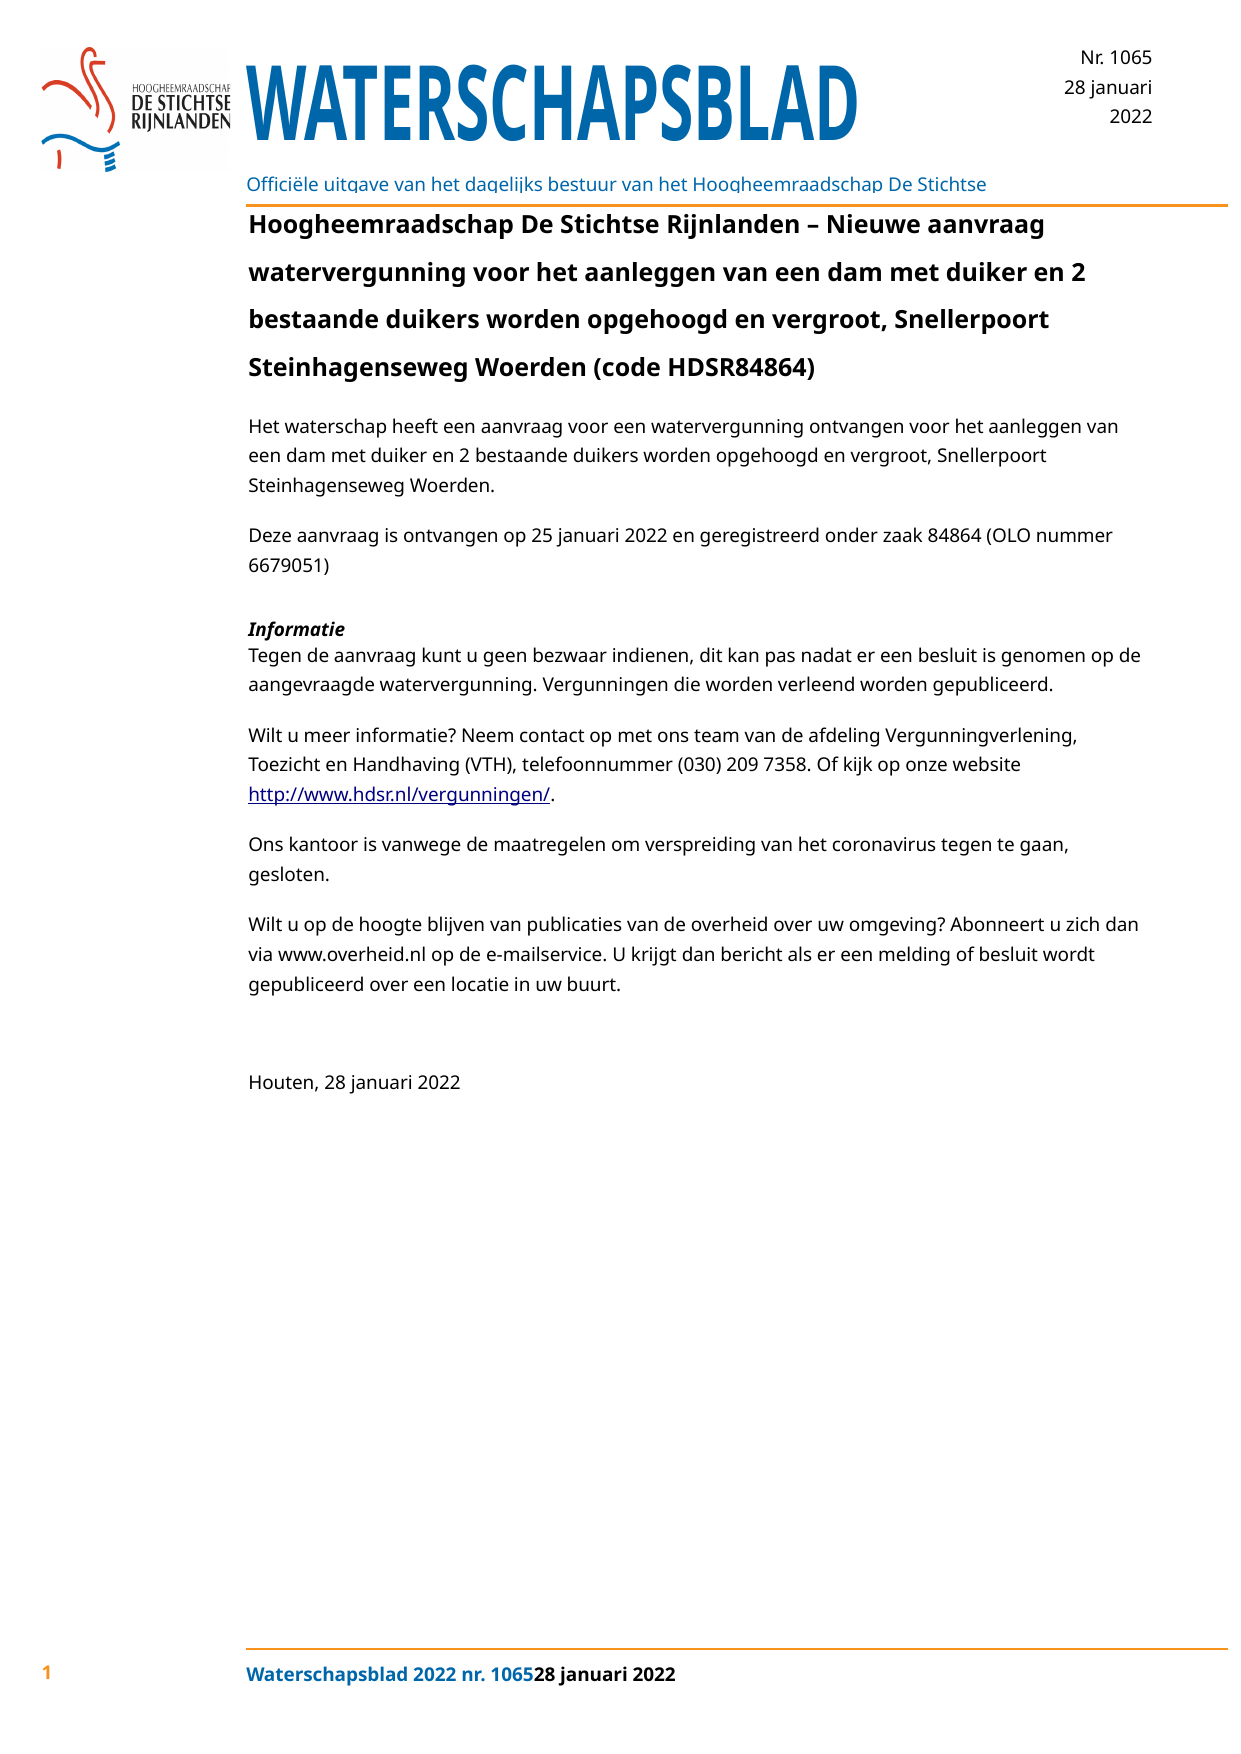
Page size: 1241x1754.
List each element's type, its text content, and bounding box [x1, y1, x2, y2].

text Informatie [248, 616, 1152, 642]
text Ons kantoor is vanwege de maatregelen om verspreiding van het coronavirus tegen te gaan, gesloten. [248, 832, 1152, 887]
text Houten, 28 januari 2022 [248, 1069, 1152, 1095]
text Tegen de aanvraag kunt u geen bezwaar indienen, dit kan pas nadat er een besluit is genomen op de aangevraagde watervergunning. Vergunningen die worden verleend worden gepubliceerd. [248, 642, 1152, 697]
text Het waterschap heeft een aanvraag voor een watervergunning ontvangen voor het aanleggen van een dam met duiker en 2 bestaande duikers worden opgehoogd en vergroot, Snellerpoort Steinhagenseweg Woerden. [248, 413, 1152, 498]
text Wilt u op de hoogte blijven van publicaties van de overheid over uw omgeving? Abonneert u zich dan via www.overheid.nl op de e-mailservice. U krijgt dan bericht als er een melding of besluit wordt gepubliceerd over een locatie in uw buurt. [248, 912, 1152, 996]
text Wilt u meer informatie? Neem contact op met ons team van de afdeling Vergunningverlening, Toezicht en Handhaving (VTH), telefoonnummer (030) 209 7358. Of kijk op onze website http://www.hdsr.nl/vergunningen/. [248, 722, 1152, 807]
picture [41, 47, 231, 172]
text Deze aanvraag is ontvangen op 25 januari 2022 en geregistreerd onder zaak 84864 (OLO nummer 6679051) [248, 523, 1152, 578]
text Hoogheemraadschap De Stichtse Rijnlanden – Nieuwe aanvraag watervergunning voor het aanleggen van een dam met duiker en 2 bestaande duikers worden opgehoogd en vergroot, Snellerpoort Steinhagenseweg Woerden (code HDSR84864) [248, 207, 1152, 384]
